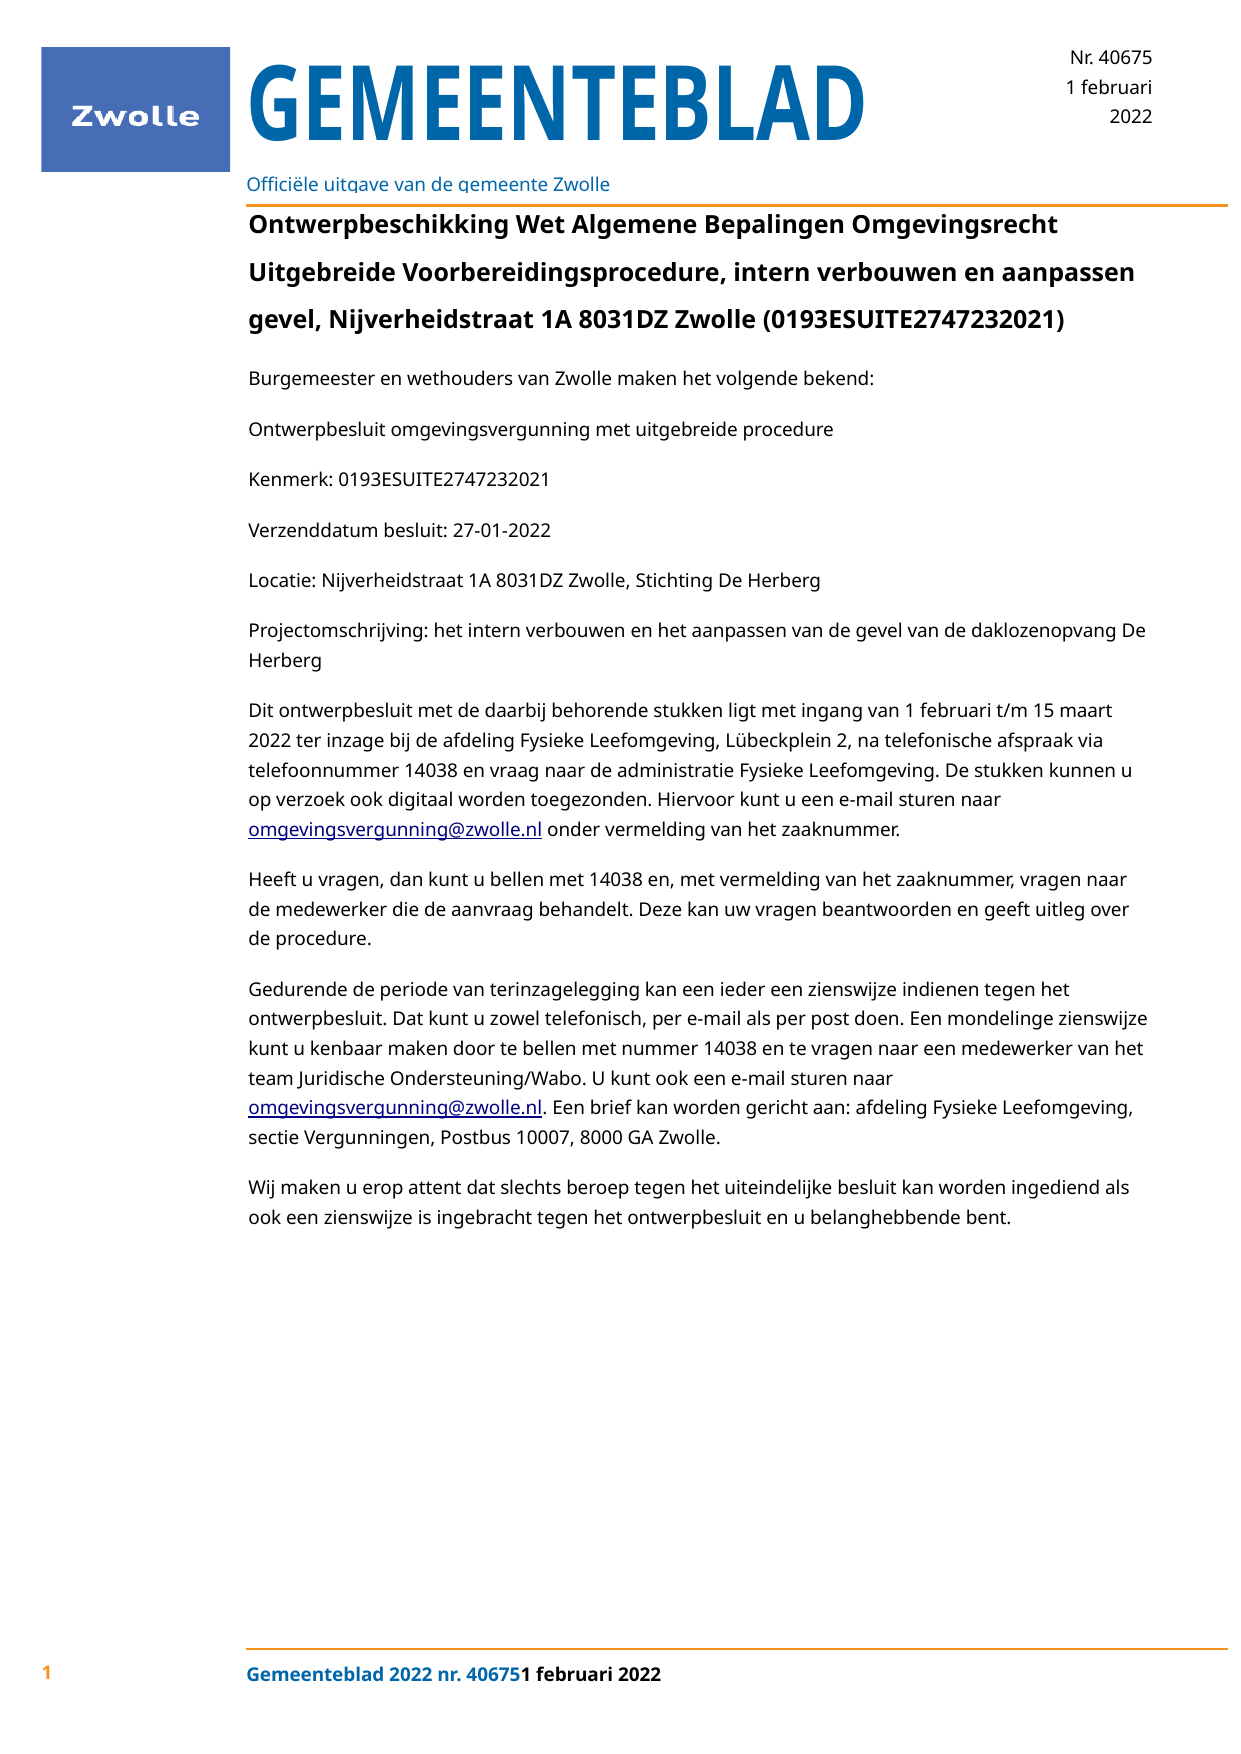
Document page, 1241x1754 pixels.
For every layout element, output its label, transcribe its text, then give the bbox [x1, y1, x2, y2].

text Dit ontwerpbesluit met de daarbij behorende stukken ligt met ingang van 1 februari t/m 15 maart 2022 ter inzage bij de afdeling Fysieke Leefomgeving, Lübeckplein 2, na telefonische afspraak via telefoonnummer 14038 en vraag naar de administratie Fysieke Leefomgeving. De stukken kunnen u op verzoek ook digitaal worden toegezonden. Hiervoor kunt u een e-mail sturen naar omgevingsvergunning@zwolle.nl onder vermelding van het zaaknummer. [248, 698, 1152, 842]
text Ontwerpbesluit omgevingsvergunning met uitgebreide procedure [248, 416, 1152, 442]
text Ontwerpbeschikking Wet Algemene Bepalingen Omgevingsrecht Uitgebreide Voorbereidingsprocedure, intern verbouwen en aanpassen gevel, Nijverheidstraat 1A 8031DZ Zwolle (0193ESUITE2747232021) [248, 207, 1152, 336]
text Gedurende de periode van terinzagelegging kan een ieder een zienswijze indienen tegen het ontwerpbesluit. Dat kunt u zowel telefonisch, per e-mail als per post doen. Een mondelinge zienswijze kunt u kenbaar maken door te bellen met nummer 14038 en te vragen naar een medewerker van het team Juridische Ondersteuning/Wabo. U kunt ook een e-mail sturen naar omgevingsvergunning@zwolle.nl. Een brief kan worden gericht aan: afdeling Fysieke Leefomgeving, sectie Vergunningen, Postbus 10007, 8000 GA Zwolle. [248, 976, 1152, 1149]
text Wij maken u erop attent dat slechts beroep tegen het uiteindelijke besluit kan worden ingediend als ook een zienswijze is ingebracht tegen het ontwerpbesluit en u belanghebbende bent. [248, 1174, 1152, 1229]
text Locatie: Nijverheidstraat 1A 8031DZ Zwolle, Stichting De Herberg [248, 567, 1152, 593]
text Projectomschrijving: het intern verbouwen en het aanpassen van de gevel van de daklozenopvang De Herberg [248, 618, 1152, 673]
text Verzenddatum besluit: 27-01-2022 [248, 517, 1152, 542]
text Heeft u vragen, dan kunt u bellen met 14038 en, met vermelding van het zaaknummer, vragen naar de medewerker die de aanvraag behandelt. Deze kan uw vragen beantwoorden en geeft uitleg over de procedure. [248, 866, 1152, 951]
text Burgemeester en wethouders van Zwolle maken het volgende bekend: [248, 366, 1152, 391]
picture [41, 47, 231, 172]
text Kenmerk: 0193ESUITE2747232021 [248, 466, 1152, 492]
